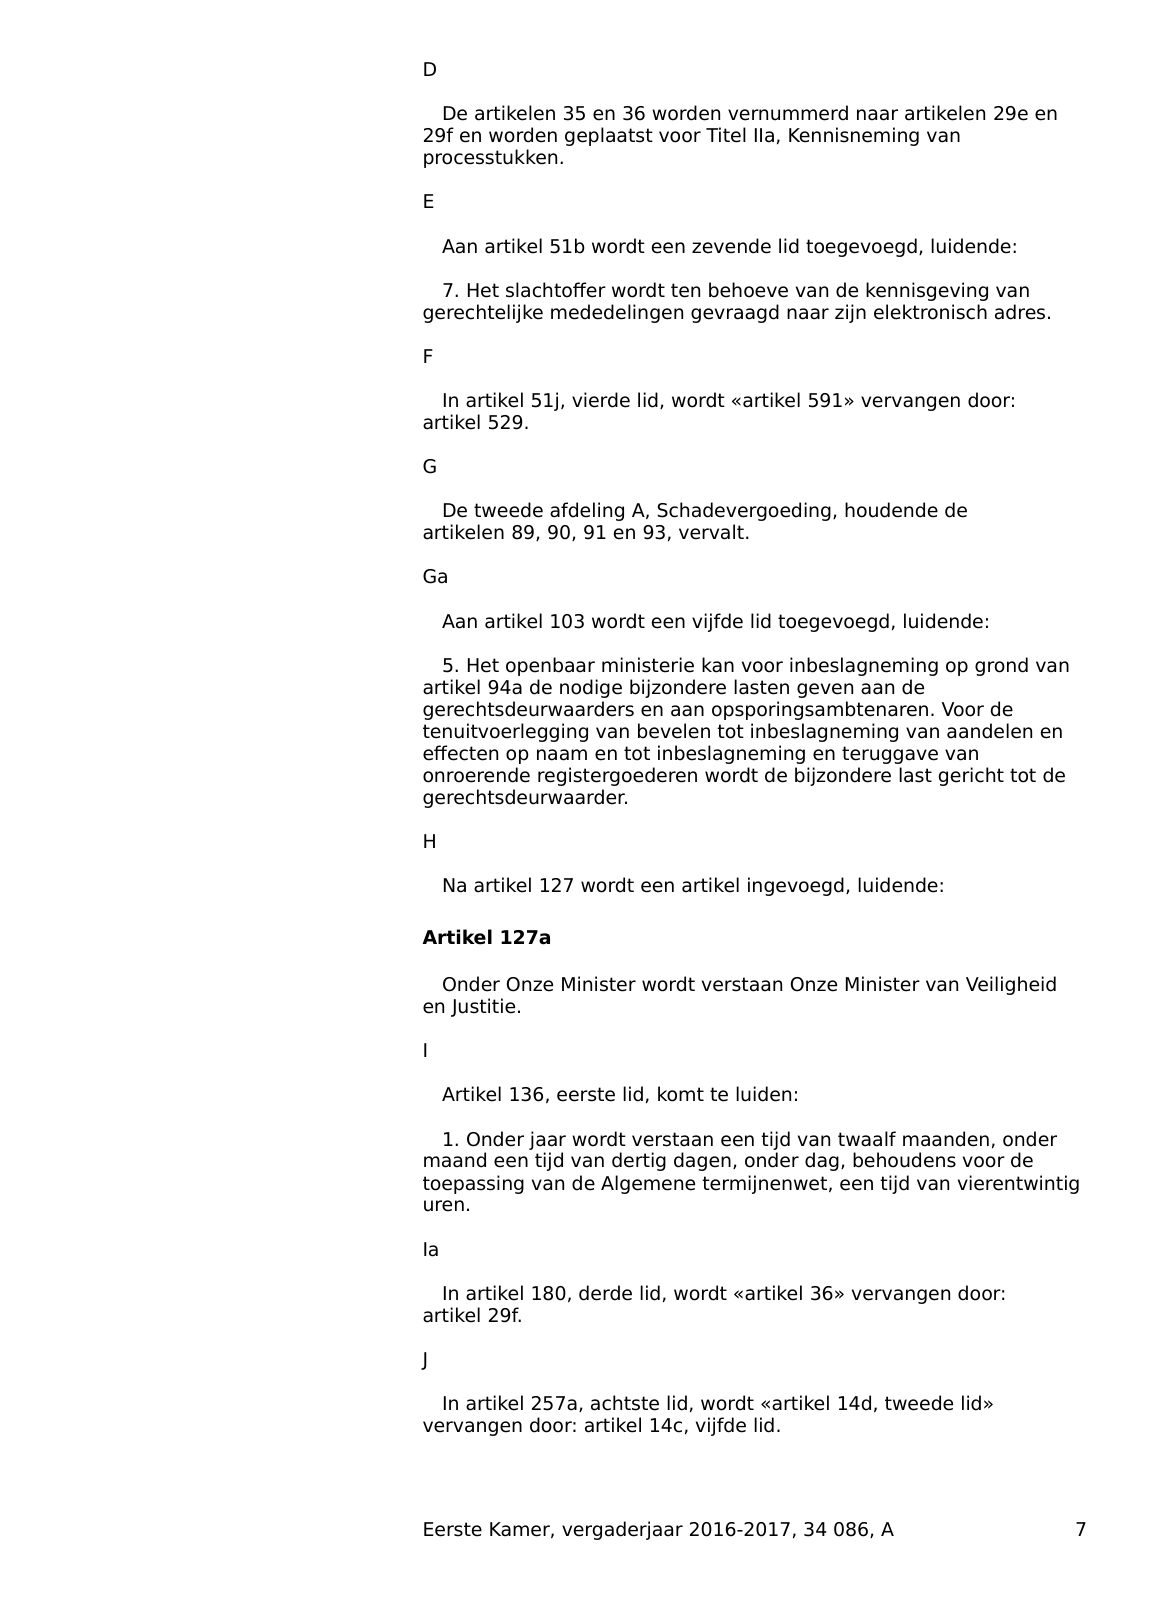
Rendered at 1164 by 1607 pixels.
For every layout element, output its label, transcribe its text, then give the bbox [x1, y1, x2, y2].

text Na artikel 127 wordt een artikel ingevoegd, luidende: [422, 875, 1087, 897]
text 5. Het openbaar ministerie kan voor inbeslagneming op grond van artikel 94a de nodige bijzondere lasten geven aan de gerechtsdeurwaarders en aan opsporingsambtenaren. Voor de tenuitvoerlegging van bevelen tot inbeslagneming van aandelen en effecten op naam en tot inbeslagneming en teruggave van onroerende registergoederen wordt de bijzondere last gericht tot de gerechtsdeurwaarder. [422, 655, 1087, 809]
text In artikel 51j, vierde lid, wordt «artikel 591» vervangen door: artikel 529. [422, 390, 1087, 434]
text H [422, 831, 1087, 853]
text E [422, 191, 1087, 213]
text Artikel 136, eerste lid, komt te luiden: [422, 1084, 1087, 1106]
text F [422, 346, 1087, 368]
text De artikelen 35 en 36 worden vernummerd naar artikelen 29e en 29f en worden geplaatst voor Titel IIa, Kennisneming van processtukken. [422, 103, 1087, 169]
text In artikel 180, derde lid, wordt «artikel 36» vervangen door: artikel 29f. [422, 1283, 1087, 1327]
text D [422, 59, 1087, 81]
text Ga [422, 566, 1087, 588]
text 1. Onder jaar wordt verstaan een tijd van twaalf maanden, onder maand een tijd van dertig dagen, onder dag, behoudens voor de toepassing van de Algemene termijnenwet, een tijd van vierentwintig uren. [422, 1128, 1087, 1216]
text Aan artikel 103 wordt een vijfde lid toegevoegd, luidende: [422, 611, 1087, 633]
text Onder Onze Minister wordt verstaan Onze Minister van Veiligheid en Justitie. [422, 974, 1087, 1018]
text Ia [422, 1238, 1087, 1261]
subtitle Artikel 127a [422, 927, 1087, 949]
text De tweede afdeling A, Schadevergoeding, houdende de artikelen 89, 90, 91 en 93, vervalt. [422, 500, 1087, 544]
text J [422, 1349, 1087, 1371]
text 7. Het slachtoffer wordt ten behoeve van de kennisgeving van gerechtelijke mededelingen gevraagd naar zijn elektronisch adres. [422, 280, 1087, 324]
text G [422, 456, 1087, 478]
text I [422, 1040, 1087, 1062]
text In artikel 257a, achtste lid, wordt «artikel 14d, tweede lid» vervangen door: artikel 14c, vijfde lid. [422, 1393, 1087, 1437]
text Aan artikel 51b wordt een zevende lid toegevoegd, luidende: [422, 236, 1087, 257]
